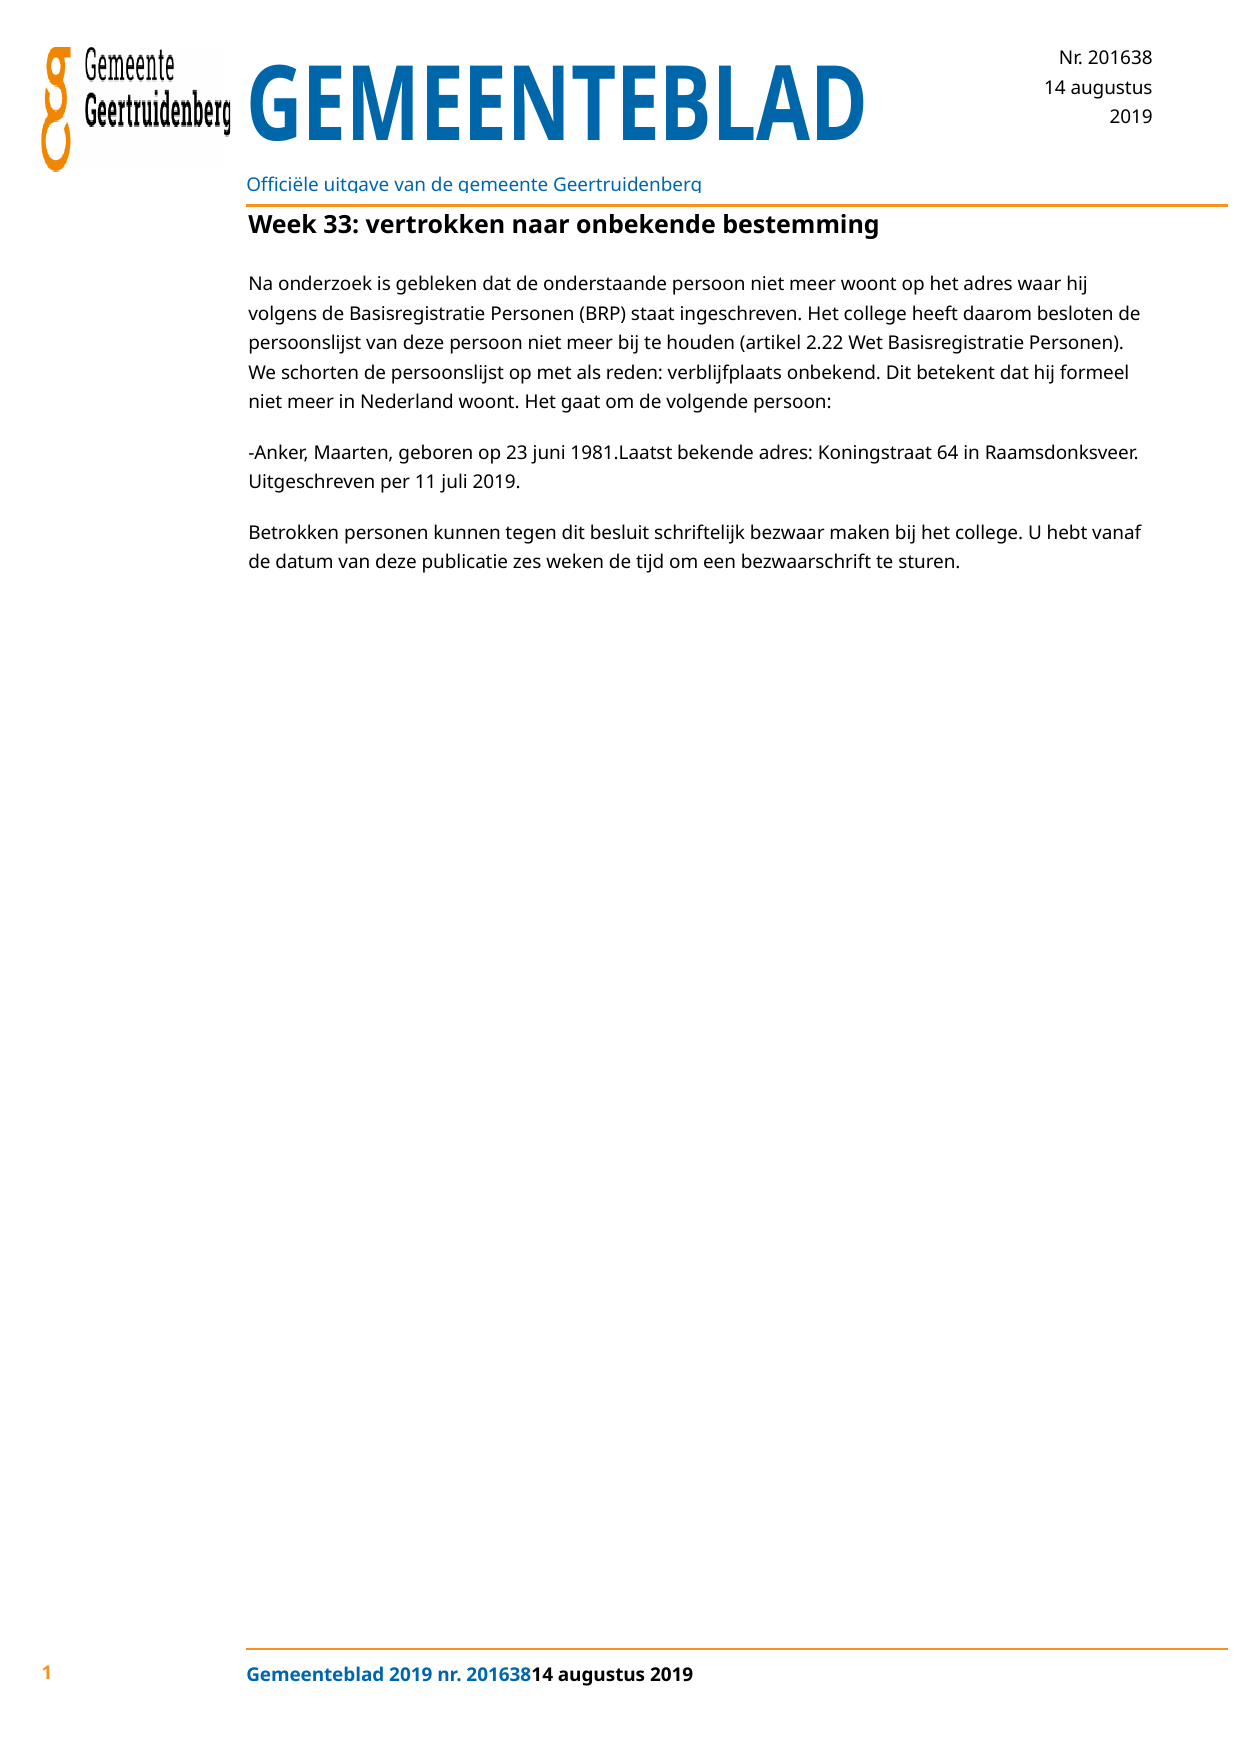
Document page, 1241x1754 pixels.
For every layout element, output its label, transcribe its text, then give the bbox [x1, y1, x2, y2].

text -Anker, Maarten, geboren op 23 juni 1981.Laatst bekende adres: Koningstraat 64 in Raamsdonksveer. Uitgeschreven per 11 juli 2019. [248, 439, 1152, 494]
text Na onderzoek is gebleken dat de onderstaande persoon niet meer woont op het adres waar hij volgens de Basisregistratie Personen (BRP) staat ingeschreven. Het college heeft daarom besloten de persoonslijst van deze persoon niet meer bij te houden (artikel 2.22 Wet Basisregistratie Personen). We schorten de persoonslijst op met als reden: verblijfplaats onbekend. Dit betekent dat hij formeel niet meer in Nederland woont. Het gaat om de volgende persoon: [248, 270, 1152, 414]
text Week 33: vertrokken naar onbekende bestemming [248, 207, 1152, 241]
text Betrokken personen kunnen tegen dit besluit schriftelijk bezwaar maken bij het college. U hebt vanaf de datum van deze publicatie zes weken de tijd om een bezwaarschrift te sturen. [248, 519, 1152, 574]
picture [41, 47, 231, 172]
